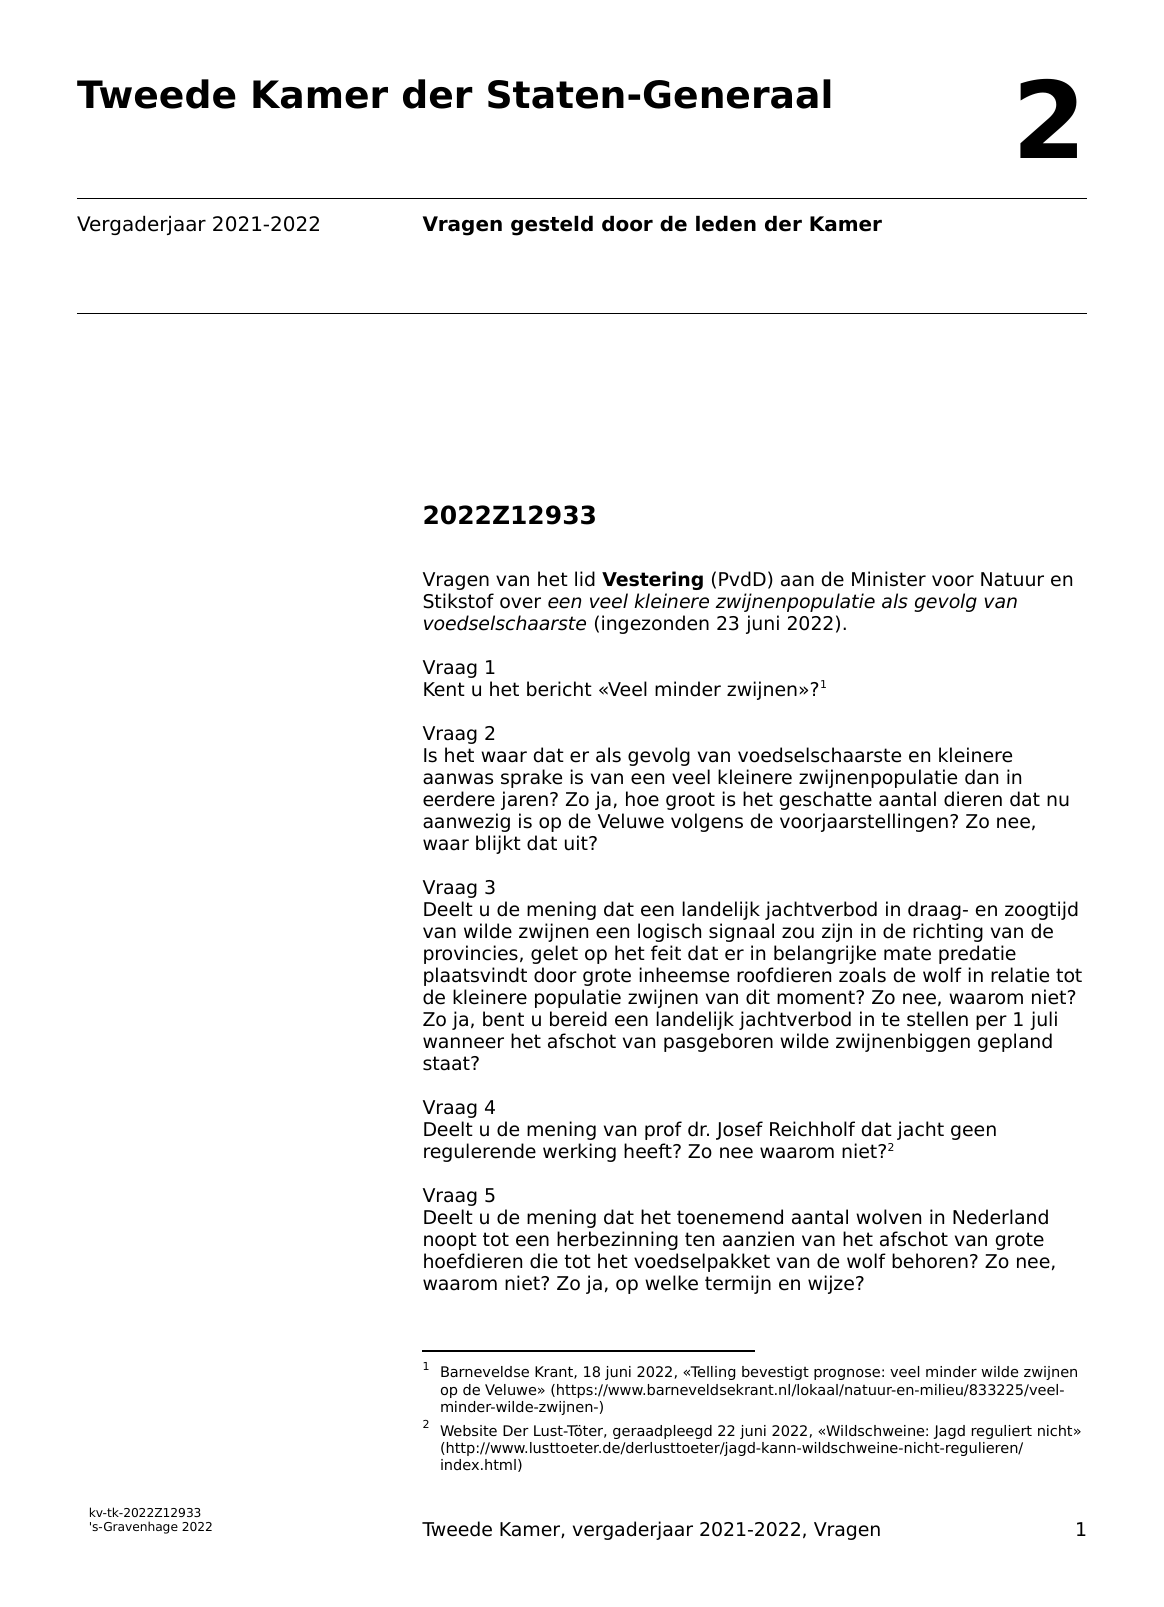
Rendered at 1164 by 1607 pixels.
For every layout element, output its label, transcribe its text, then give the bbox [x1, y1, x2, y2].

text Vraag 5 [422, 1185, 1087, 1207]
text Vraag 2 [422, 723, 1087, 745]
text Barneveldse Krant, 18 juni 2022, «Telling bevestigt prognose: veel minder wilde zwijnen op de Veluwe» (https://www.barneveldsekrant.nl/lokaal/natuur-en-milieu/833225/veel-minder-wilde-zwijnen-) [422, 1360, 1087, 1416]
text Vragen van het lid Vestering (PvdD) aan de Minister voor Natuur en Stikstof over een veel kleinere zwijnenpopulatie als gevolg van voedselschaarste (ingezonden 23 juni 2022). [422, 569, 1087, 635]
text Website Der Lust-Töter, geraadpleegd 22 juni 2022, «Wildschweine: Jagd reguliert nicht» (http://www.lusttoeter.de/derlusttoeter/jagd-kann-wildschweine-nicht-regulieren/index.html) [422, 1418, 1087, 1474]
text Deelt u de mening dat het toenemend aantal wolven in Nederland noopt tot een herbezinning ten aanzien van het afschot van grote hoefdieren die tot het voedselpakket van de wolf behoren? Zo nee, waarom niet? Zo ja, op welke termijn en wijze? [422, 1207, 1087, 1295]
table_cell Vragen gesteld door de leden der Kamer [422, 199, 1087, 313]
text Vraag 1 [422, 657, 1087, 679]
table_cell Vergaderjaar 2021-2022 [77, 199, 422, 313]
text Is het waar dat er als gevolg van voedselschaarste en kleinere aanwas sprake is van een veel kleinere zwijnenpopulatie dan in eerdere jaren? Zo ja, hoe groot is het geschatte aantal dieren dat nu aanwezig is op de Veluwe volgens de voorjaarstellingen? Zo nee, waar blijkt dat uit? [422, 745, 1087, 855]
text 2022Z12933 [422, 501, 1087, 531]
text Kent u het bericht «Veel minder zwijnen»? [422, 679, 1087, 701]
table_header 2 [886, 59, 1087, 198]
text Deelt u de mening van prof dr. Josef Reichholf dat jacht geen regulerende werking heeft? Zo nee waarom niet? [422, 1119, 1087, 1163]
text kv-tk-2022Z12933 [88, 1506, 323, 1520]
text Deelt u de mening dat een landelijk jachtverbod in draag- en zoogtijd van wilde zwijnen een logisch signaal zou zijn in de richting van de provincies, gelet op het feit dat er in belangrijke mate predatie plaatsvindt door grote inheemse roofdieren zoals de wolf in relatie tot de kleinere populatie zwijnen van dit moment? Zo nee, waarom niet? Zo ja, bent u bereid een landelijk jachtverbod in te stellen per 1 juli wanneer het afschot van pasgeboren wilde zwijnenbiggen gepland staat? [422, 899, 1087, 1075]
text Vraag 3 [422, 877, 1087, 899]
text Vraag 4 [422, 1097, 1087, 1119]
text 's-Gravenhage 2022 [88, 1520, 323, 1534]
table_header Tweede Kamer der Staten-Generaal [77, 59, 886, 198]
